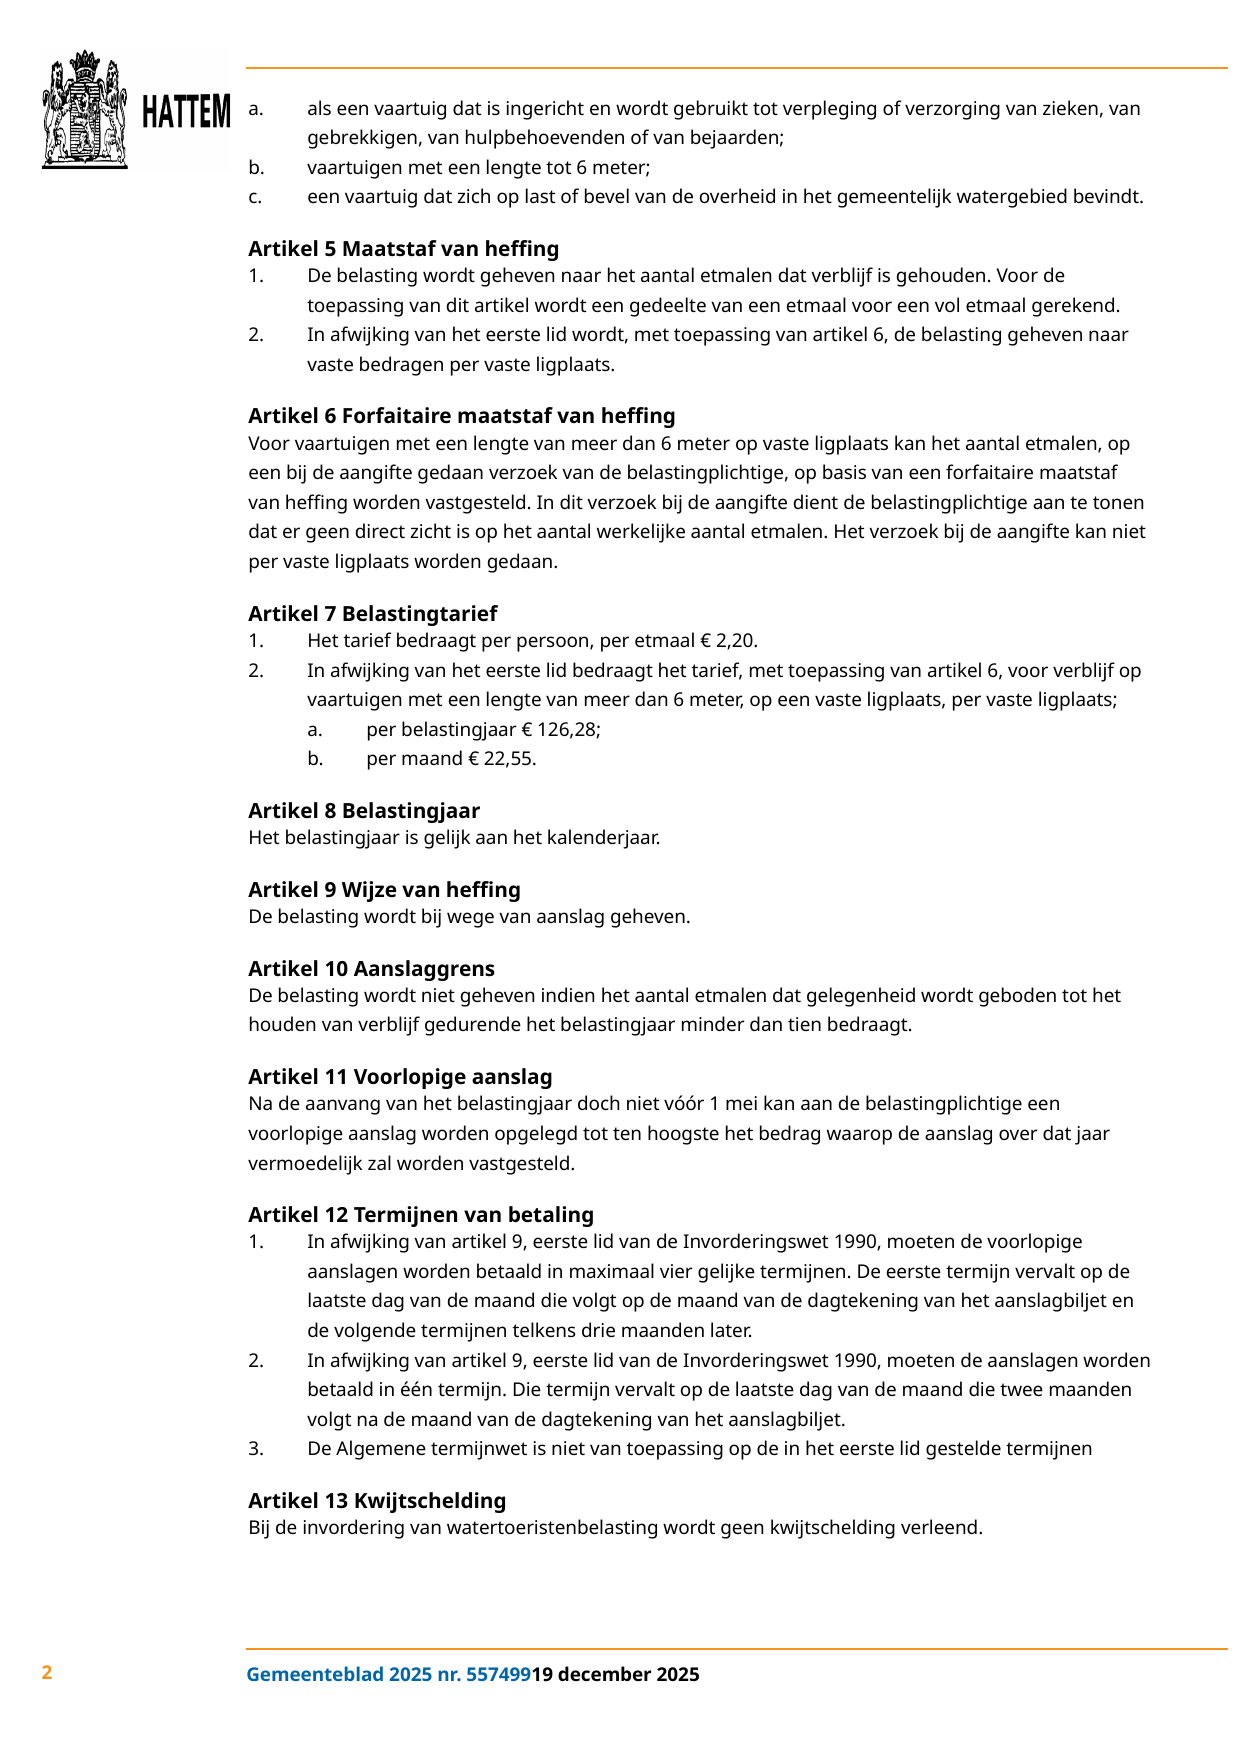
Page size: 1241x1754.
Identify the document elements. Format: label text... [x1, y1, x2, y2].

list als een vaartuig dat is ingericht en wordt gebruikt tot verpleging of verzorging van zieken, van gebrekkigen, van hulpbehoevenden of van bejaarden; [248, 95, 1152, 150]
list per belastingjaar € 126,28; [307, 716, 1152, 742]
list een vaartuig dat zich op last of bevel van de overheid in het gemeentelijk watergebied bevindt. [248, 183, 1152, 209]
text Artikel 8 Belastingjaar [248, 796, 1152, 824]
text De belasting wordt niet geheven indien het aantal etmalen dat gelegenheid wordt geboden tot het houden van verblijf gedurende het belastingjaar minder dan tien bedraagt. [248, 982, 1152, 1037]
text Artikel 11 Voorlopige aanslag [248, 1062, 1152, 1091]
list per maand € 22,55. [307, 746, 1152, 771]
list De belasting wordt geheven naar het aantal etmalen dat verblijf is gehouden. Voor de toepassing van dit artikel wordt een gedeelte van een etmaal voor een vol etmaal gerekend. [248, 262, 1152, 318]
text Het belastingjaar is gelijk aan het kalenderjaar. [248, 824, 1152, 850]
text Artikel 5 Maatstaf van heffing [248, 234, 1152, 262]
list vaartuigen met een lengte tot 6 meter; [248, 154, 1152, 180]
list Het tarief bedraagt per persoon, per etmaal € 2,20. [248, 627, 1152, 653]
list In afwijking van artikel 9, eerste lid van de Invorderingswet 1990, moeten de aanslagen worden betaald in één termijn. Die termijn vervalt op de laatste dag van de maand die twee maanden volgt na de maand van de dagtekening van het aanslagbiljet. [248, 1347, 1152, 1432]
picture [41, 47, 231, 172]
text Artikel 6 Forfaitaire maatstaf van heffing [248, 402, 1152, 430]
list In afwijking van het eerste lid bedraagt het tarief, met toepassing van artikel 6, voor verblijf op vaartuigen met een lengte van meer dan 6 meter, op een vaste ligplaats, per vaste ligplaats; [248, 657, 1152, 712]
list De Algemene termijnwet is niet van toepassing op de in het eerste lid gestelde termijnen [248, 1436, 1152, 1461]
list In afwijking van het eerste lid wordt, met toepassing van artikel 6, de belasting geheven naar vaste bedragen per vaste ligplaats. [248, 322, 1152, 377]
text Voor vaartuigen met een lengte van meer dan 6 meter op vaste ligplaats kan het aantal etmalen, op een bij de aangifte gedaan verzoek van de belastingplichtige, op basis van een forfaitaire maatstaf van heffing worden vastgesteld. In dit verzoek bij de aangifte dient de belastingplichtige aan te tonen dat er geen direct zicht is op het aantal werkelijke aantal etmalen. Het verzoek bij de aangifte kan niet per vaste ligplaats worden gedaan. [248, 430, 1152, 574]
list In afwijking van artikel 9, eerste lid van de Invorderingswet 1990, moeten de voorlopige aanslagen worden betaald in maximaal vier gelijke termijnen. De eerste termijn vervalt op de laatste dag van de maand die volgt op de maand van de dagtekening van het aanslagbiljet en de volgende termijnen telkens drie maanden later. [248, 1228, 1152, 1343]
text Artikel 13 Kwijtschelding [248, 1486, 1152, 1514]
text Na de aanvang van het belastingjaar doch niet vóór 1 mei kan aan de belastingplichtige een voorlopige aanslag worden opgelegd tot ten hoogste het bedrag waarop de aanslag over dat jaar vermoedelijk zal worden vastgesteld. [248, 1091, 1152, 1175]
text Artikel 10 Aanslaggrens [248, 954, 1152, 982]
text Bij de invordering van watertoeristenbelasting wordt geen kwijtschelding verleend. [248, 1514, 1152, 1540]
text Artikel 9 Wijze van heffing [248, 875, 1152, 903]
text Artikel 12 Termijnen van betaling [248, 1200, 1152, 1228]
text Artikel 7 Belastingtarief [248, 599, 1152, 627]
text De belasting wordt bij wege van aanslag geheven. [248, 903, 1152, 929]
